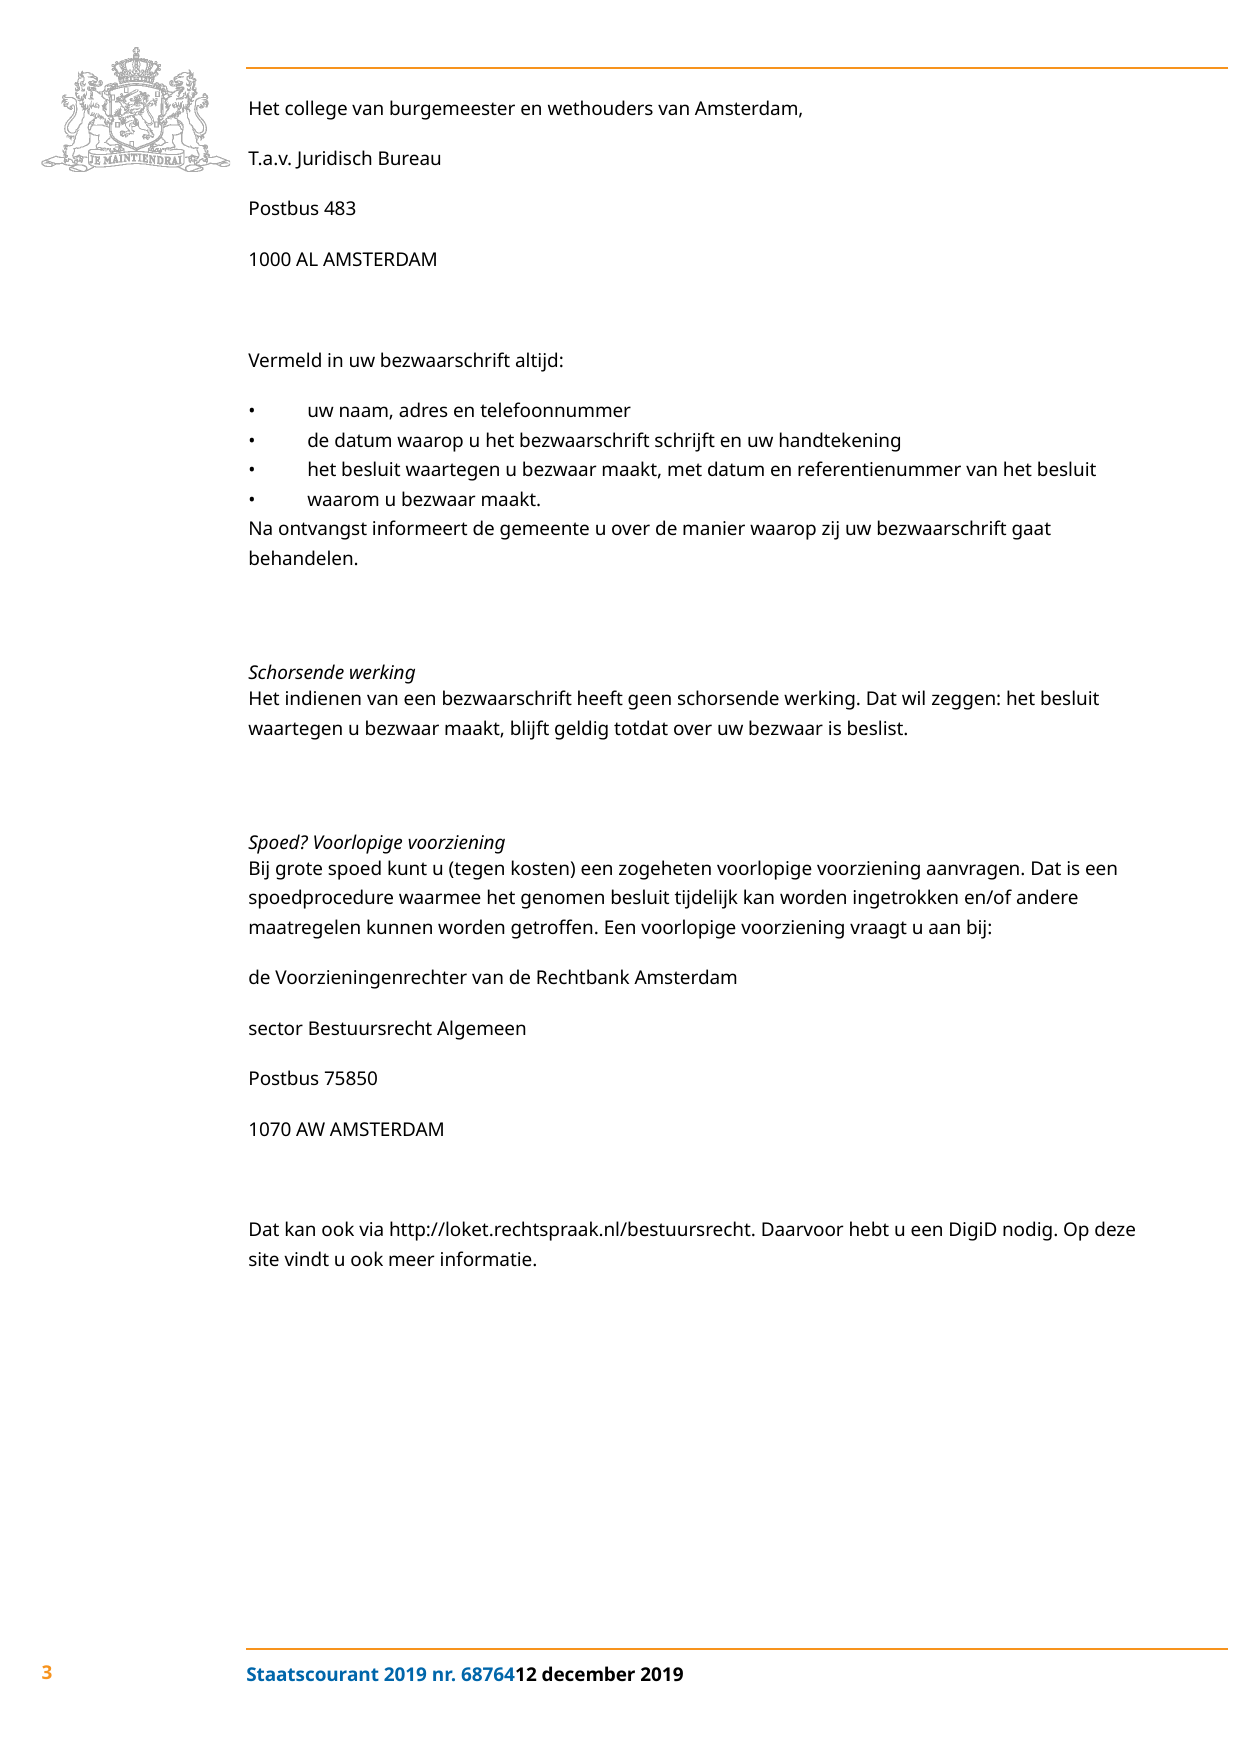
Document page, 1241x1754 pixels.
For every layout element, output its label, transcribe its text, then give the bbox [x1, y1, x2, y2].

text Het indienen van een bezwaarschrift heeft geen schorsende werking. Dat wil zeggen: het besluit waartegen u bezwaar maakt, blijft geldig totdat over uw bezwaar is beslist. [248, 685, 1152, 741]
text Postbus 483 [248, 196, 1152, 221]
text Bij grote spoed kunt u (tegen kosten) een zogeheten voorlopige voorziening aanvragen. Dat is een spoedprocedure waarmee het genomen besluit tijdelijk kan worden ingetrokken en/of andere maatregelen kunnen worden getroffen. Een voorlopige voorziening vraagt u aan bij: [248, 855, 1152, 940]
text de Voorzieningenrechter van de Rechtbank Amsterdam [248, 964, 1152, 990]
text Postbus 75850 [248, 1065, 1152, 1091]
list uw naam, adres en telefoonnummer [248, 397, 1152, 423]
text Schorsende werking [248, 659, 1152, 685]
list waarom u bezwaar maakt. [248, 486, 1152, 512]
text Dat kan ook via http://loket.rechtspraak.nl/bestuursrecht. Daarvoor hebt u een DigiD nodig. Op deze site vindt u ook meer informatie. [248, 1217, 1152, 1272]
text T.a.v. Juridisch Bureau [248, 145, 1152, 171]
text 1000 AL AMSTERDAM [248, 246, 1152, 272]
text Spoed? Voorlopige voorziening [248, 829, 1152, 855]
text sector Bestuursrecht Algemeen [248, 1015, 1152, 1041]
text Vermeld in uw bezwaarschrift altijd: [248, 347, 1152, 373]
text Het college van burgemeester en wethouders van Amsterdam, [248, 95, 1152, 121]
text 1070 AW AMSTERDAM [248, 1116, 1152, 1142]
text Na ontvangst informeert de gemeente u over de manier waarop zij uw bezwaarschrift gaat behandelen. [248, 516, 1152, 571]
picture [41, 47, 231, 172]
list het besluit waartegen u bezwaar maakt, met datum en referentienummer van het besluit [248, 456, 1152, 482]
list de datum waarop u het bezwaarschrift schrijft en uw handtekening [248, 427, 1152, 453]
